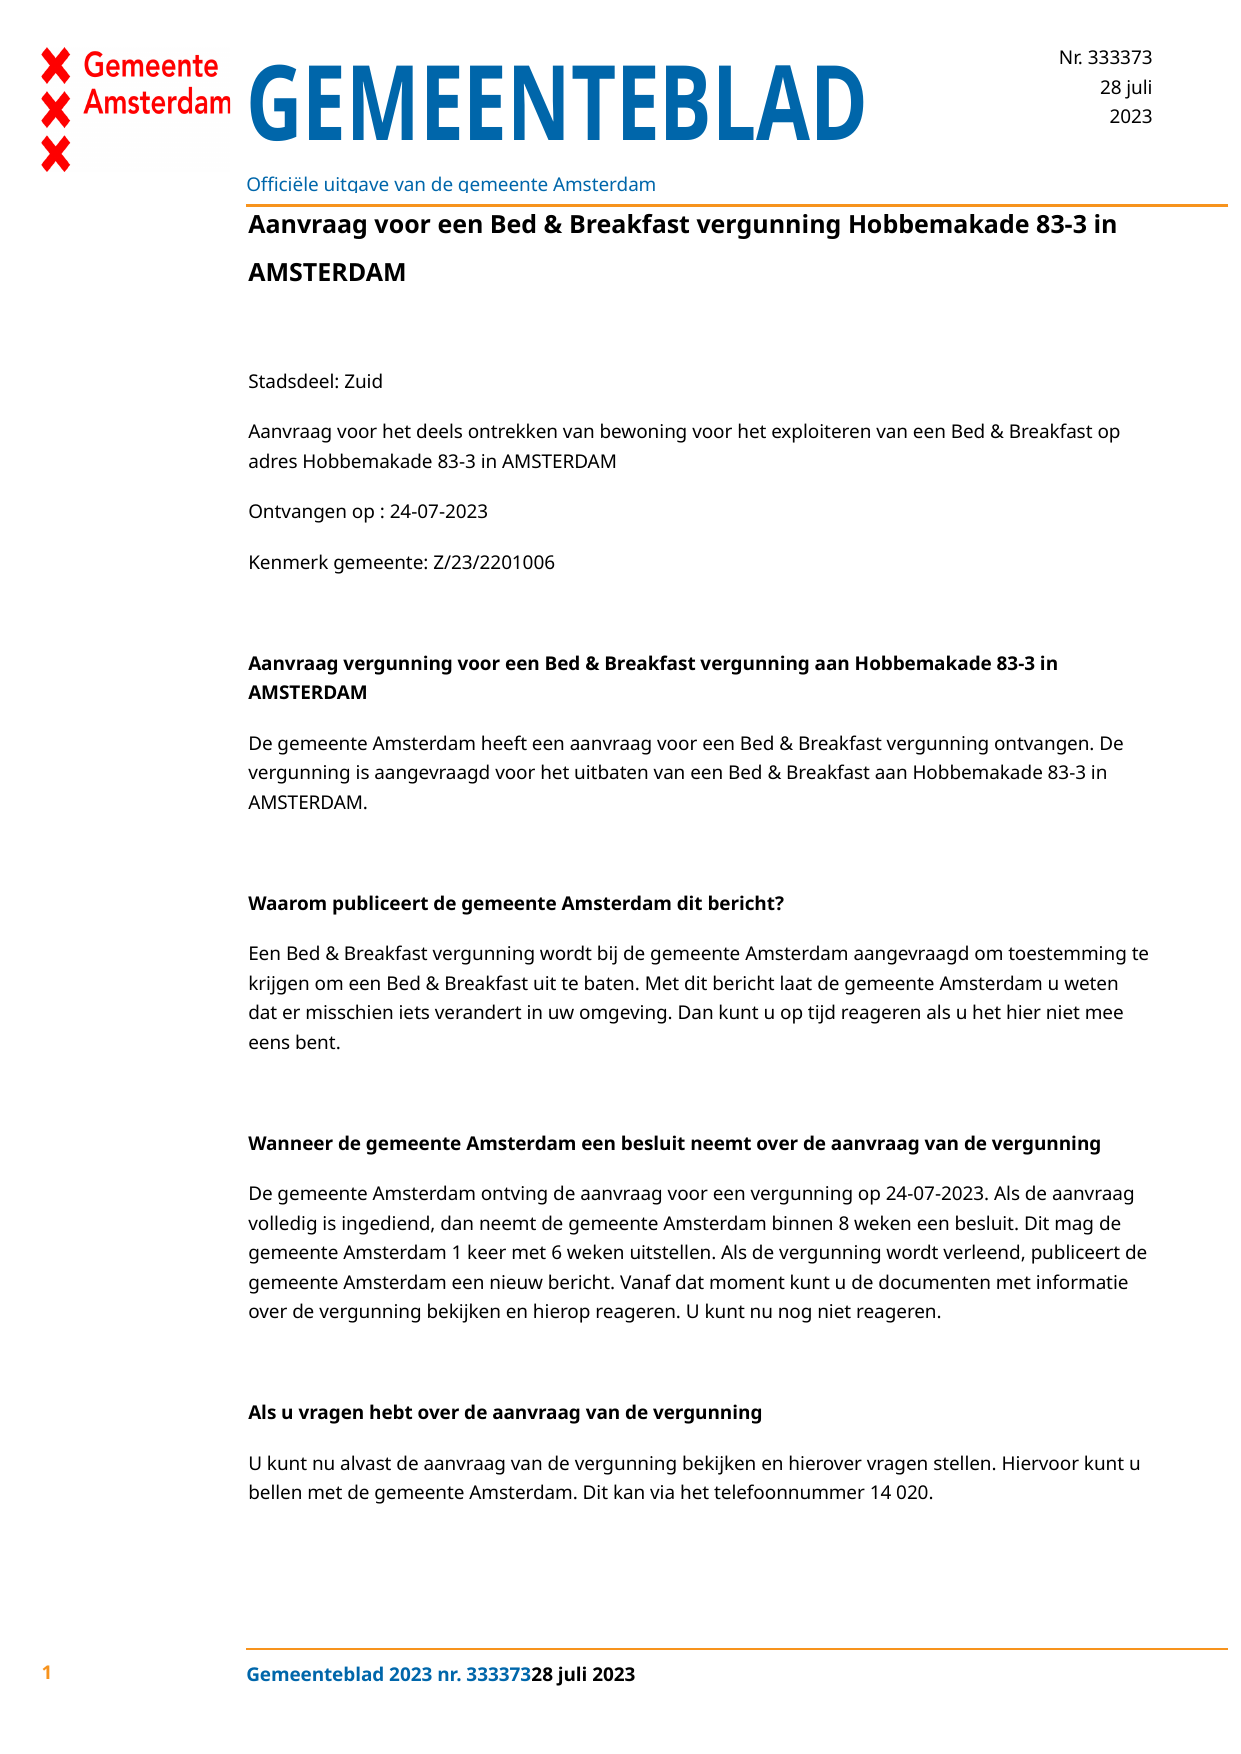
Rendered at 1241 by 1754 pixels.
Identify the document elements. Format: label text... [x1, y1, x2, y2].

text Aanvraag voor het deels ontrekken van bewoning voor het exploiteren van een Bed & Breakfast op adres Hobbemakade 83-3 in AMSTERDAM [248, 419, 1152, 474]
text Een Bed & Breakfast vergunning wordt bij de gemeente Amsterdam aangevraagd om toestemming te krijgen om een Bed & Breakfast uit te baten. Met dit bericht laat de gemeente Amsterdam u weten dat er misschien iets verandert in uw omgeving. Dan kunt u op tijd reageren als u het hier niet mee eens bent. [248, 940, 1152, 1055]
text Aanvraag vergunning voor een Bed & Breakfast vergunning aan Hobbemakade 83-3 in AMSTERDAM [248, 650, 1152, 705]
text Kenmerk gemeente: Z/23/2201006 [248, 549, 1152, 575]
text Stadsdeel: Zuid [248, 368, 1152, 394]
text U kunt nu alvast de aanvraag van de vergunning bekijken en hierover vragen stellen. Hiervoor kunt u bellen met de gemeente Amsterdam. Dit kan via het telefoonnummer 14 020. [248, 1450, 1152, 1505]
text De gemeente Amsterdam heeft een aanvraag voor een Bed & Breakfast vergunning ontvangen. De vergunning is aangevraagd voor het uitbaten van een Bed & Breakfast aan Hobbemakade 83-3 in AMSTERDAM. [248, 730, 1152, 815]
text Aanvraag voor een Bed & Breakfast vergunning Hobbemakade 83-3 in AMSTERDAM [248, 207, 1152, 288]
text Waarom publiceert de gemeente Amsterdam dit bericht? [248, 890, 1152, 916]
text Als u vragen hebt over de aanvraag van de vergunning [248, 1399, 1152, 1425]
picture [41, 47, 231, 172]
text Wanneer de gemeente Amsterdam een besluit neemt over de aanvraag van de vergunning [248, 1130, 1152, 1156]
text Ontvangen op : 24-07-2023 [248, 499, 1152, 524]
text De gemeente Amsterdam ontving de aanvraag voor een vergunning op 24-07-2023. Als de aanvraag volledig is ingediend, dan neemt de gemeente Amsterdam binnen 8 weken een besluit. Dit mag de gemeente Amsterdam 1 keer met 6 weken uitstellen. Als de vergunning wordt verleend, publiceert de gemeente Amsterdam een nieuw bericht. Vanaf dat moment kunt u de documenten met informatie over de vergunning bekijken en hierop reageren. U kunt nu nog niet reageren. [248, 1180, 1152, 1324]
